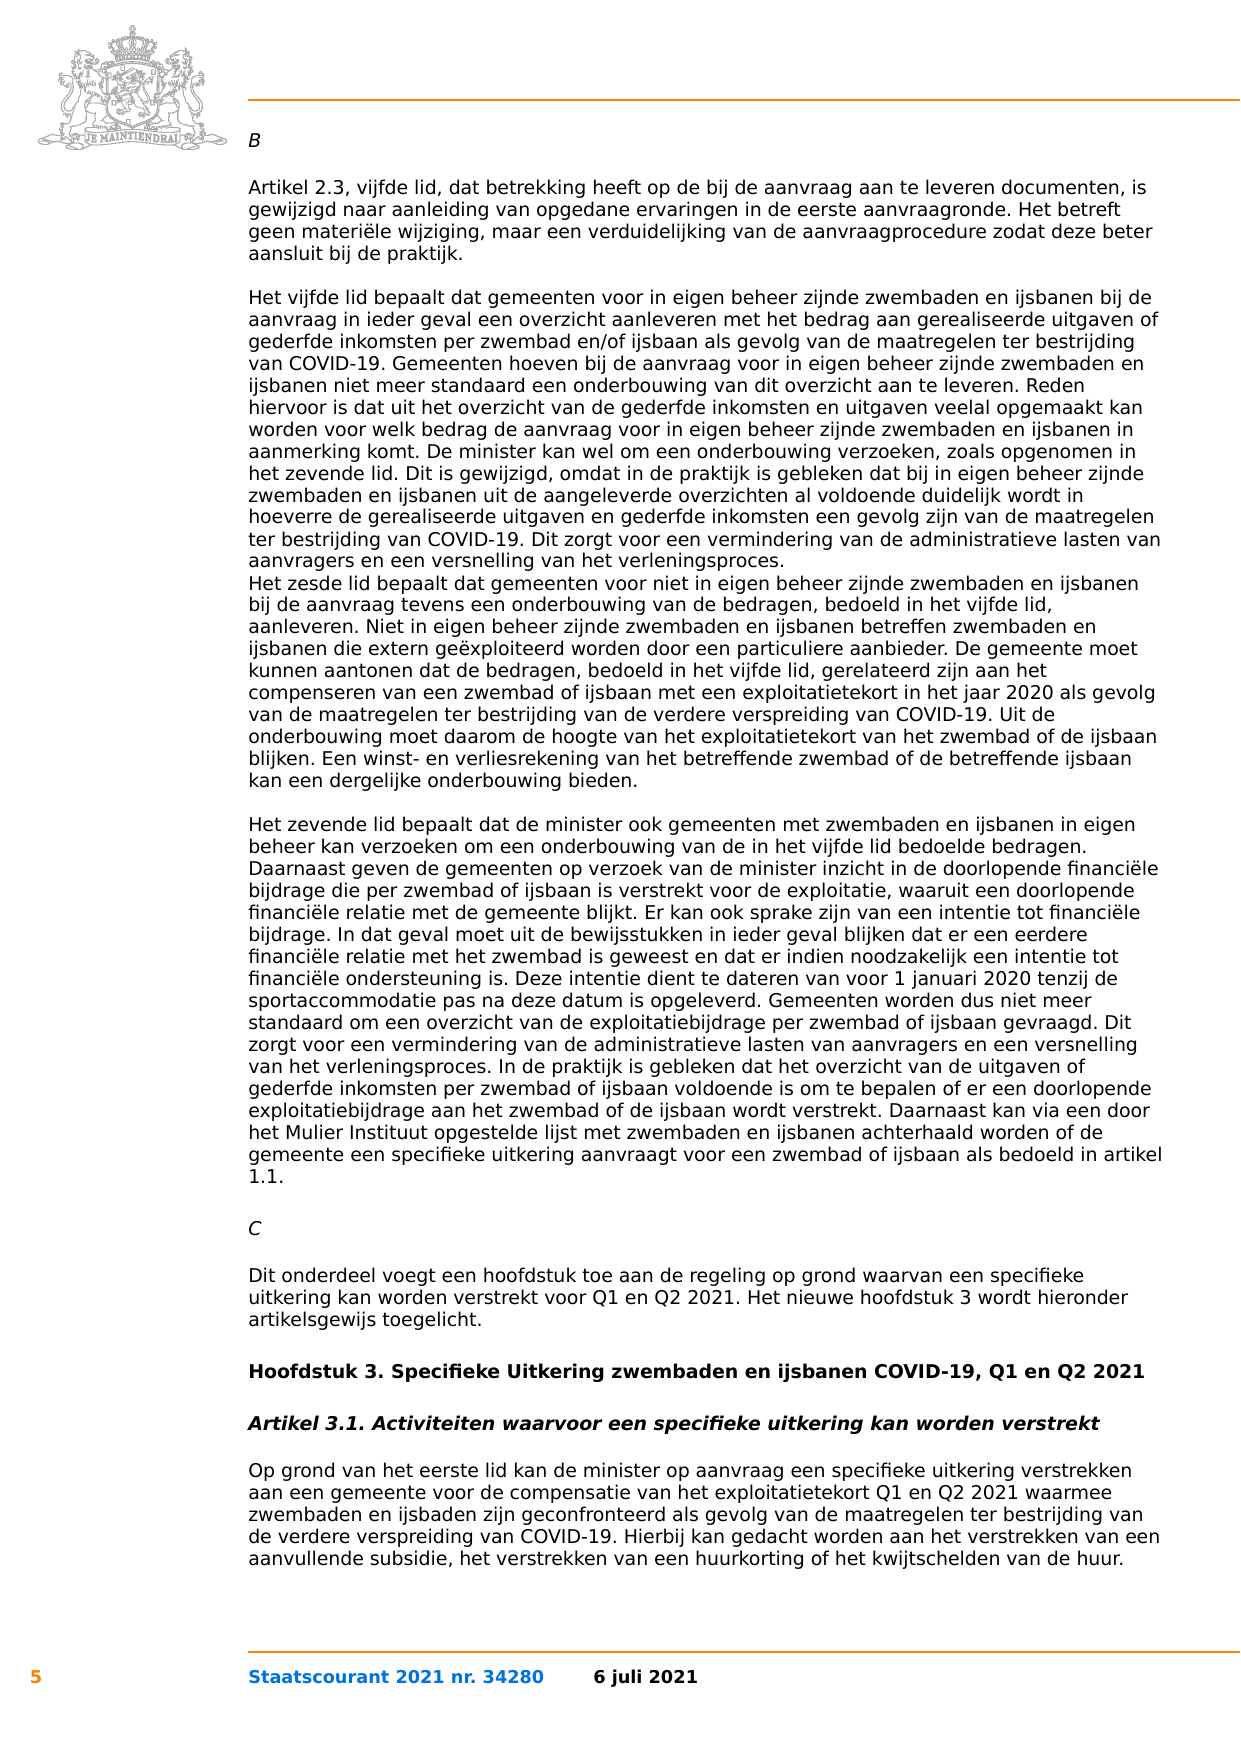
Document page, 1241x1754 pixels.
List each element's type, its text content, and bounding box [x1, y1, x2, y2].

subtitle Artikel 3.1. Activiteiten waarvoor een specifieke uitkering kan worden verstrekt [248, 1413, 1163, 1434]
text Dit onderdeel voegt een hoofdstuk toe aan de regeling op grond waarvan een specifieke uitkering kan worden verstrekt voor Q1 en Q2 2021. Het nieuwe hoofdstuk 3 wordt hieronder artikelsgewijs toegelicht. [248, 1265, 1163, 1331]
text Het zevende lid bepaalt dat de minister ook gemeenten met zwembaden en ijsbanen in eigen beheer kan verzoeken om een onderbouwing van de in het vijfde lid bedoelde bedragen. [248, 814, 1163, 858]
text Het vijfde lid bepaalt dat gemeenten voor in eigen beheer zijnde zwembaden en ijsbanen bij de aanvraag in ieder geval een overzicht aanleveren met het bedrag aan gerealiseerde uitgaven of gederfde inkomsten per zwembad en/of ijsbaan als gevolg van de maatregelen ter bestrijding van COVID-19. Gemeenten hoeven bij de aanvraag voor in eigen beheer zijnde zwembaden en ijsbanen niet meer standaard een onderbouwing van dit overzicht aan te leveren. Reden hiervoor is dat uit het overzicht van de gederfde inkomsten en uitgaven veelal opgemaakt kan worden voor welk bedrag de aanvraag voor in eigen beheer zijnde zwembaden en ijsbanen in aanmerking komt. De minister kan wel om een onderbouwing verzoeken, zoals opgenomen in het zevende lid. Dit is gewijzigd, omdat in de praktijk is gebleken dat bij in eigen beheer zijnde zwembaden en ijsbanen uit de aangeleverde overzichten al voldoende duidelijk wordt in hoeverre de gerealiseerde uitgaven en gederfde inkomsten een gevolg zijn van de maatregelen ter bestrijding van COVID-19. Dit zorgt voor een vermindering van de administratieve lasten van aanvragers en een versnelling van het verleningsproces. [248, 287, 1163, 572]
picture [38, 25, 227, 150]
text Artikel 2.3, vijfde lid, dat betrekking heeft op de bij de aanvraag aan te leveren documenten, is gewijzigd naar aanleiding van opgedane ervaringen in de eerste aanvraagronde. Het betreft geen materiële wijziging, maar een verduidelijking van de aanvraagprocedure zodat deze beter aansluit bij de praktijk. [248, 177, 1163, 265]
subtitle B [248, 130, 1163, 152]
subtitle Hoofdstuk 3. Specifieke Uitkering zwembaden en ijsbanen COVID-19, Q1 en Q2 2021 [248, 1361, 1163, 1383]
text Op grond van het eerste lid kan de minister op aanvraag een specifieke uitkering verstrekken aan een gemeente voor de compensatie van het exploitatietekort Q1 en Q2 2021 waarmee zwembaden en ijsbaden zijn geconfronteerd als gevolg van de maatregelen ter bestrijding van de verdere verspreiding van COVID-19. Hierbij kan gedacht worden aan het verstrekken van een aanvullende subsidie, het verstrekken van een huurkorting of het kwijtschelden van de huur. [248, 1459, 1163, 1569]
text Het zesde lid bepaalt dat gemeenten voor niet in eigen beheer zijnde zwembaden en ijsbanen bij de aanvraag tevens een onderbouwing van de bedragen, bedoeld in het vijfde lid, aanleveren. Niet in eigen beheer zijnde zwembaden en ijsbanen betreffen zwembaden en ijsbanen die extern geëxploiteerd worden door een particuliere aanbieder. De gemeente moet kunnen aantonen dat de bedragen, bedoeld in het vijfde lid, gerelateerd zijn aan het compenseren van een zwembad of ijsbaan met een exploitatietekort in het jaar 2020 als gevolg van de maatregelen ter bestrijding van de verdere verspreiding van COVID-19. Uit de onderbouwing moet daarom de hoogte van het exploitatietekort van het zwembad of de ijsbaan blijken. Een winst- en verliesrekening van het betreffende zwembad of de betreffende ijsbaan kan een dergelijke onderbouwing bieden. [248, 572, 1163, 792]
text Daarnaast geven de gemeenten op verzoek van de minister inzicht in de doorlopende financiële bijdrage die per zwembad of ijsbaan is verstrekt voor de exploitatie, waaruit een doorlopende financiële relatie met de gemeente blijkt. Er kan ook sprake zijn van een intentie tot financiële bijdrage. In dat geval moet uit de bewijsstukken in ieder geval blijken dat er een eerdere financiële relatie met het zwembad is geweest en dat er indien noodzakelijk een intentie tot financiële ondersteuning is. Deze intentie dient te dateren van voor 1 januari 2020 tenzij de sportaccommodatie pas na deze datum is opgeleverd. Gemeenten worden dus niet meer standaard om een overzicht van de exploitatiebijdrage per zwembad of ijsbaan gevraagd. Dit zorgt voor een vermindering van de administratieve lasten van aanvragers en een versnelling van het verleningsproces. In de praktijk is gebleken dat het overzicht van de uitgaven of gederfde inkomsten per zwembad of ijsbaan voldoende is om te bepalen of er een doorlopende exploitatiebijdrage aan het zwembad of de ijsbaan wordt verstrekt. Daarnaast kan via een door het Mulier Instituut opgestelde lijst met zwembaden en ijsbanen achterhaald worden of de gemeente een specifieke uitkering aanvraagt voor een zwembad of ijsbaan als bedoeld in artikel 1.1. [248, 858, 1163, 1188]
subtitle C [248, 1218, 1163, 1240]
